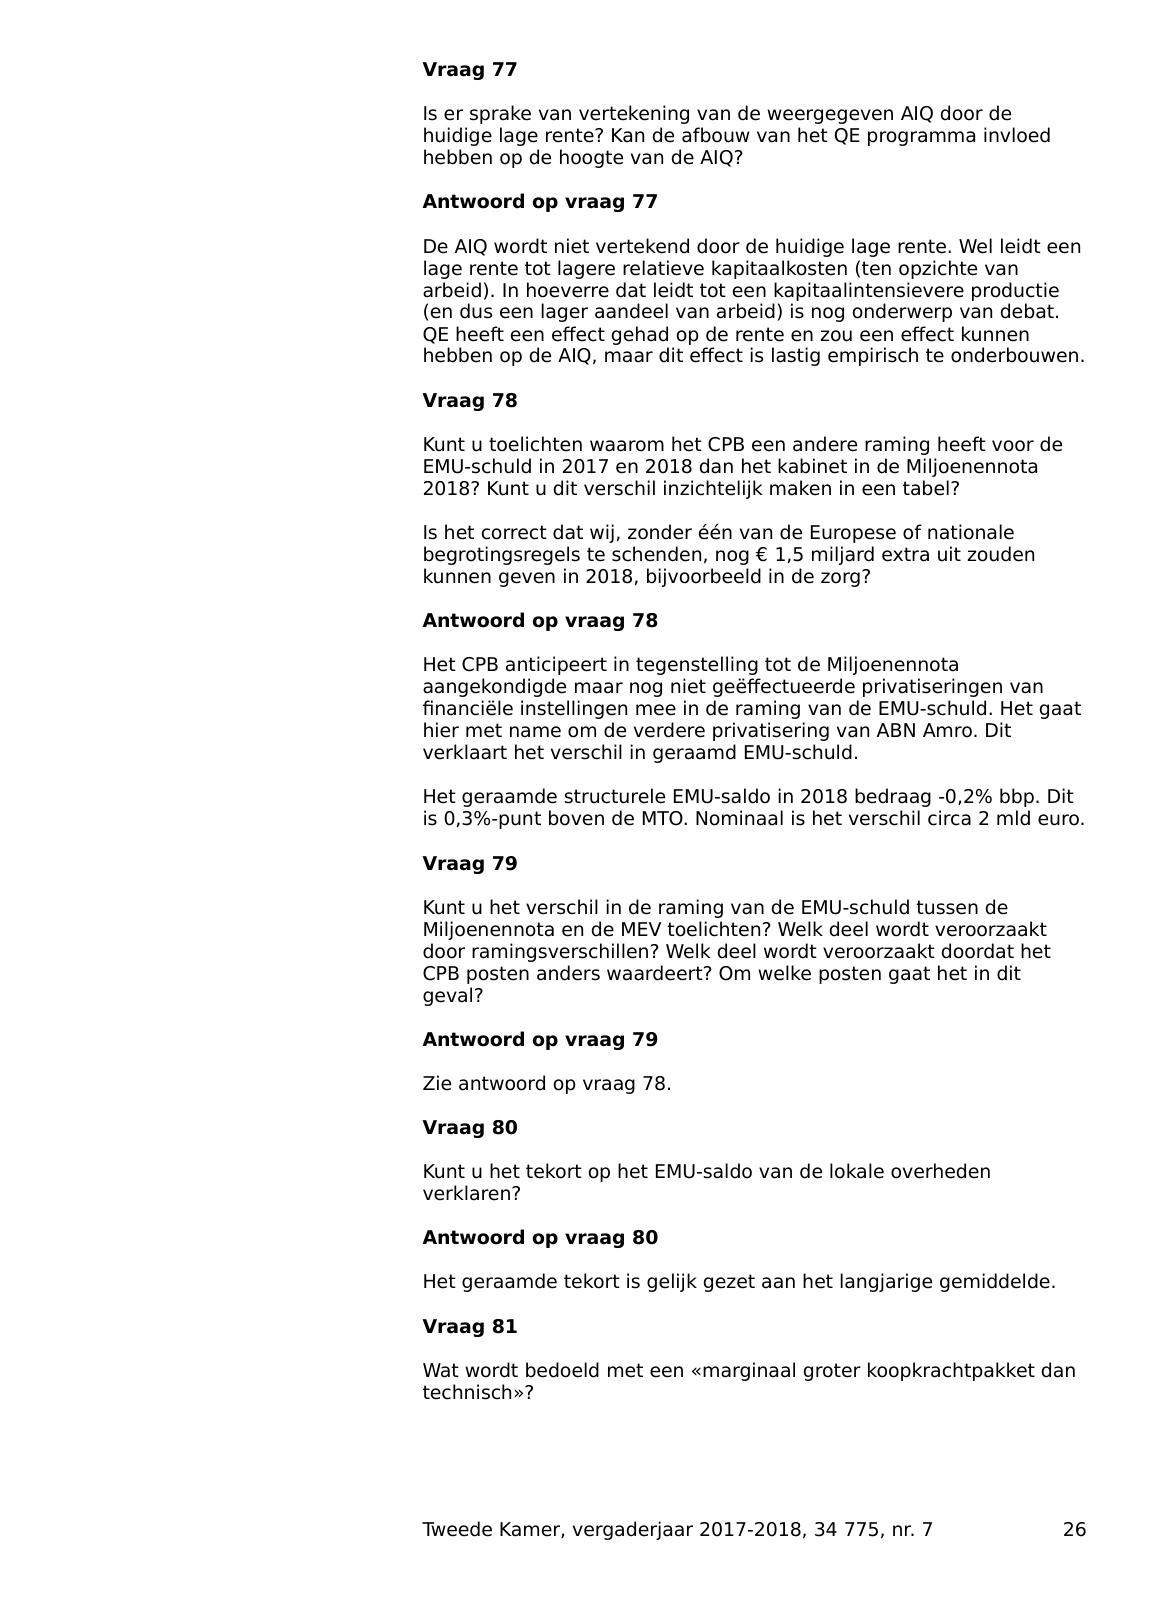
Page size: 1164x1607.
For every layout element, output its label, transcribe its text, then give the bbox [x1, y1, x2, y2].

subtitle Vraag 81 [422, 1316, 1087, 1338]
subtitle Vraag 80 [422, 1117, 1087, 1139]
text Kunt u het tekort op het EMU-saldo van de lokale overheden verklaren? [422, 1161, 1087, 1205]
subtitle Vraag 78 [422, 389, 1087, 412]
text Wat wordt bedoeld met een «marginaal groter koopkrachtpakket dan technisch»? [422, 1360, 1087, 1404]
text Kunt u toelichten waarom het CPB een andere raming heeft voor de EMU-schuld in 2017 en 2018 dan het kabinet in de Miljoenennota 2018? Kunt u dit verschil inzichtelijk maken in een tabel? [422, 434, 1087, 500]
text Het geraamde tekort is gelijk gezet aan het langjarige gemiddelde. [422, 1271, 1087, 1293]
text Is het correct dat wij, zonder één van de Europese of nationale begrotingsregels te schenden, nog € 1,5 miljard extra uit zouden kunnen geven in 2018, bijvoorbeeld in de zorg? [422, 522, 1087, 588]
subtitle Vraag 77 [422, 59, 1087, 81]
text Zie antwoord op vraag 78. [422, 1073, 1087, 1095]
text Is er sprake van vertekening van de weergegeven AIQ door de huidige lage rente? Kan de afbouw van het QE programma invloed hebben op de hoogte van de AIQ? [422, 103, 1087, 169]
text De AIQ wordt niet vertekend door de huidige lage rente. Wel leidt een lage rente tot lagere relatieve kapitaalkosten (ten opzichte van arbeid). In hoeverre dat leidt tot een kapitaalintensievere productie (en dus een lager aandeel van arbeid) is nog onderwerp van debat. QE heeft een effect gehad op de rente en zou een effect kunnen hebben op de AIQ, maar dit effect is lastig empirisch te onderbouwen. [422, 236, 1087, 367]
subtitle Antwoord op vraag 80 [422, 1227, 1087, 1249]
text Het CPB anticipeert in tegenstelling tot de Miljoenennota aangekondigde maar nog niet geëffectueerde privatiseringen van financiële instellingen mee in de raming van de EMU-schuld. Het gaat hier met name om de verdere privatisering van ABN Amro. Dit verklaart het verschil in geraamd EMU-schuld. [422, 654, 1087, 764]
subtitle Vraag 79 [422, 852, 1087, 874]
text Het geraamde structurele EMU-saldo in 2018 bedraag -0,2% bbp. Dit is 0,3%-punt boven de MTO. Nominaal is het verschil circa 2 mld euro. [422, 786, 1087, 830]
subtitle Antwoord op vraag 79 [422, 1029, 1087, 1051]
subtitle Antwoord op vraag 77 [422, 191, 1087, 213]
text Kunt u het verschil in de raming van de EMU-schuld tussen de Miljoenennota en de MEV toelichten? Welk deel wordt veroorzaakt door ramingsverschillen? Welk deel wordt veroorzaakt doordat het CPB posten anders waardeert? Om welke posten gaat het in dit geval? [422, 897, 1087, 1006]
subtitle Antwoord op vraag 78 [422, 610, 1087, 632]
